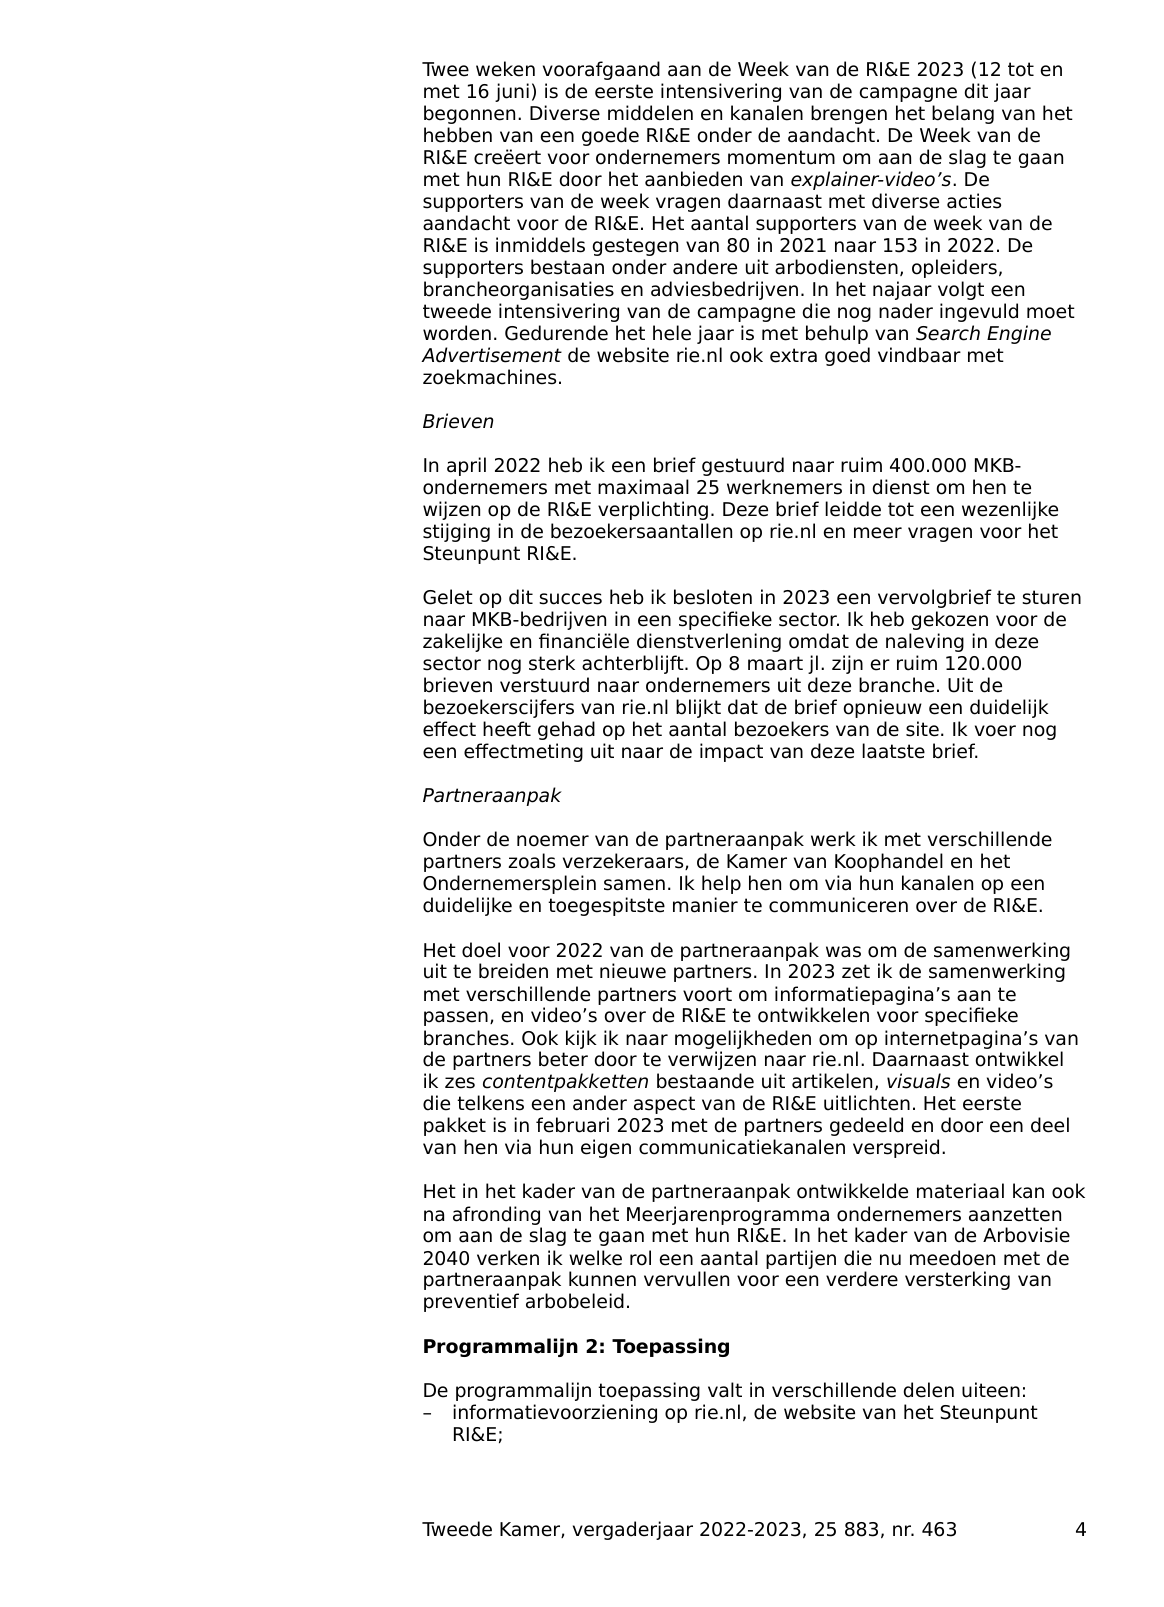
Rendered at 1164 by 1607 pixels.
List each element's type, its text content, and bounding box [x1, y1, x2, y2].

text In april 2022 heb ik een brief gestuurd naar ruim 400.000 MKB-ondernemers met maximaal 25 werknemers in dienst om hen te wijzen op de RI&E verplichting. Deze brief leidde tot een wezenlijke stijging in de bezoekersaantallen op rie.nl en meer vragen voor het Steunpunt RI&E. [422, 455, 1087, 565]
text De programmalijn toepassing valt in verschillende delen uiteen: [422, 1380, 1087, 1402]
subtitle Partneraanpak [422, 785, 1087, 807]
text Het in het kader van de partneraanpak ontwikkelde materiaal kan ook na afronding van het Meerjarenprogramma ondernemers aanzetten om aan de slag te gaan met hun RI&E. In het kader van de Arbovisie 2040 verken ik welke rol een aantal partijen die nu meedoen met de partneraanpak kunnen vervullen voor een verdere versterking van preventief arbobeleid. [422, 1181, 1087, 1313]
text Gelet op dit succes heb ik besloten in 2023 een vervolgbrief te sturen naar MKB-bedrijven in een specifieke sector. Ik heb gekozen voor de zakelijke en financiële dienstverlening omdat de naleving in deze sector nog sterk achterblijft. Op 8 maart jl. zijn er ruim 120.000 brieven verstuurd naar ondernemers uit deze branche. Uit de bezoekerscijfers van rie.nl blijkt dat de brief opnieuw een duidelijk effect heeft gehad op het aantal bezoekers van de site. Ik voer nog een effectmeting uit naar de impact van deze laatste brief. [422, 587, 1087, 763]
text – informatievoorziening op rie.nl, de website van het Steunpunt RI&E; [422, 1402, 1087, 1446]
subtitle Programmalijn 2: Toepassing [422, 1336, 1087, 1357]
text Het doel voor 2022 van de partneraanpak was om de samenwerking uit te breiden met nieuwe partners. In 2023 zet ik de samenwerking met verschillende partners voort om informatiepagina’s aan te passen, en video’s over de RI&E te ontwikkelen voor specifieke branches. Ook kijk ik naar mogelijkheden om op internetpagina’s van de partners beter door te verwijzen naar rie.nl. Daarnaast ontwikkel ik zes contentpakketten bestaande uit artikelen, visuals en video’s die telkens een ander aspect van de RI&E uitlichten. Het eerste pakket is in februari 2023 met de partners gedeeld en door een deel van hen via hun eigen communicatiekanalen verspreid. [422, 939, 1087, 1159]
subtitle Brieven [422, 411, 1087, 433]
text Onder de noemer van de partneraanpak werk ik met verschillende partners zoals verzekeraars, de Kamer van Koophandel en het Ondernemersplein samen. Ik help hen om via hun kanalen op een duidelijke en toegespitste manier te communiceren over de RI&E. [422, 829, 1087, 917]
text Twee weken voorafgaand aan de Week van de RI&E 2023 (12 tot en met 16 juni) is de eerste intensivering van de campagne dit jaar begonnen. Diverse middelen en kanalen brengen het belang van het hebben van een goede RI&E onder de aandacht. De Week van de RI&E creëert voor ondernemers momentum om aan de slag te gaan met hun RI&E door het aanbieden van explainer-video’s. De supporters van de week vragen daarnaast met diverse acties aandacht voor de RI&E. Het aantal supporters van de week van de RI&E is inmiddels gestegen van 80 in 2021 naar 153 in 2022. De supporters bestaan onder andere uit arbodiensten, opleiders, brancheorganisaties en adviesbedrijven. In het najaar volgt een tweede intensivering van de campagne die nog nader ingevuld moet worden. Gedurende het hele jaar is met behulp van Search Engine Advertisement de website rie.nl ook extra goed vindbaar met zoekmachines. [422, 59, 1087, 389]
